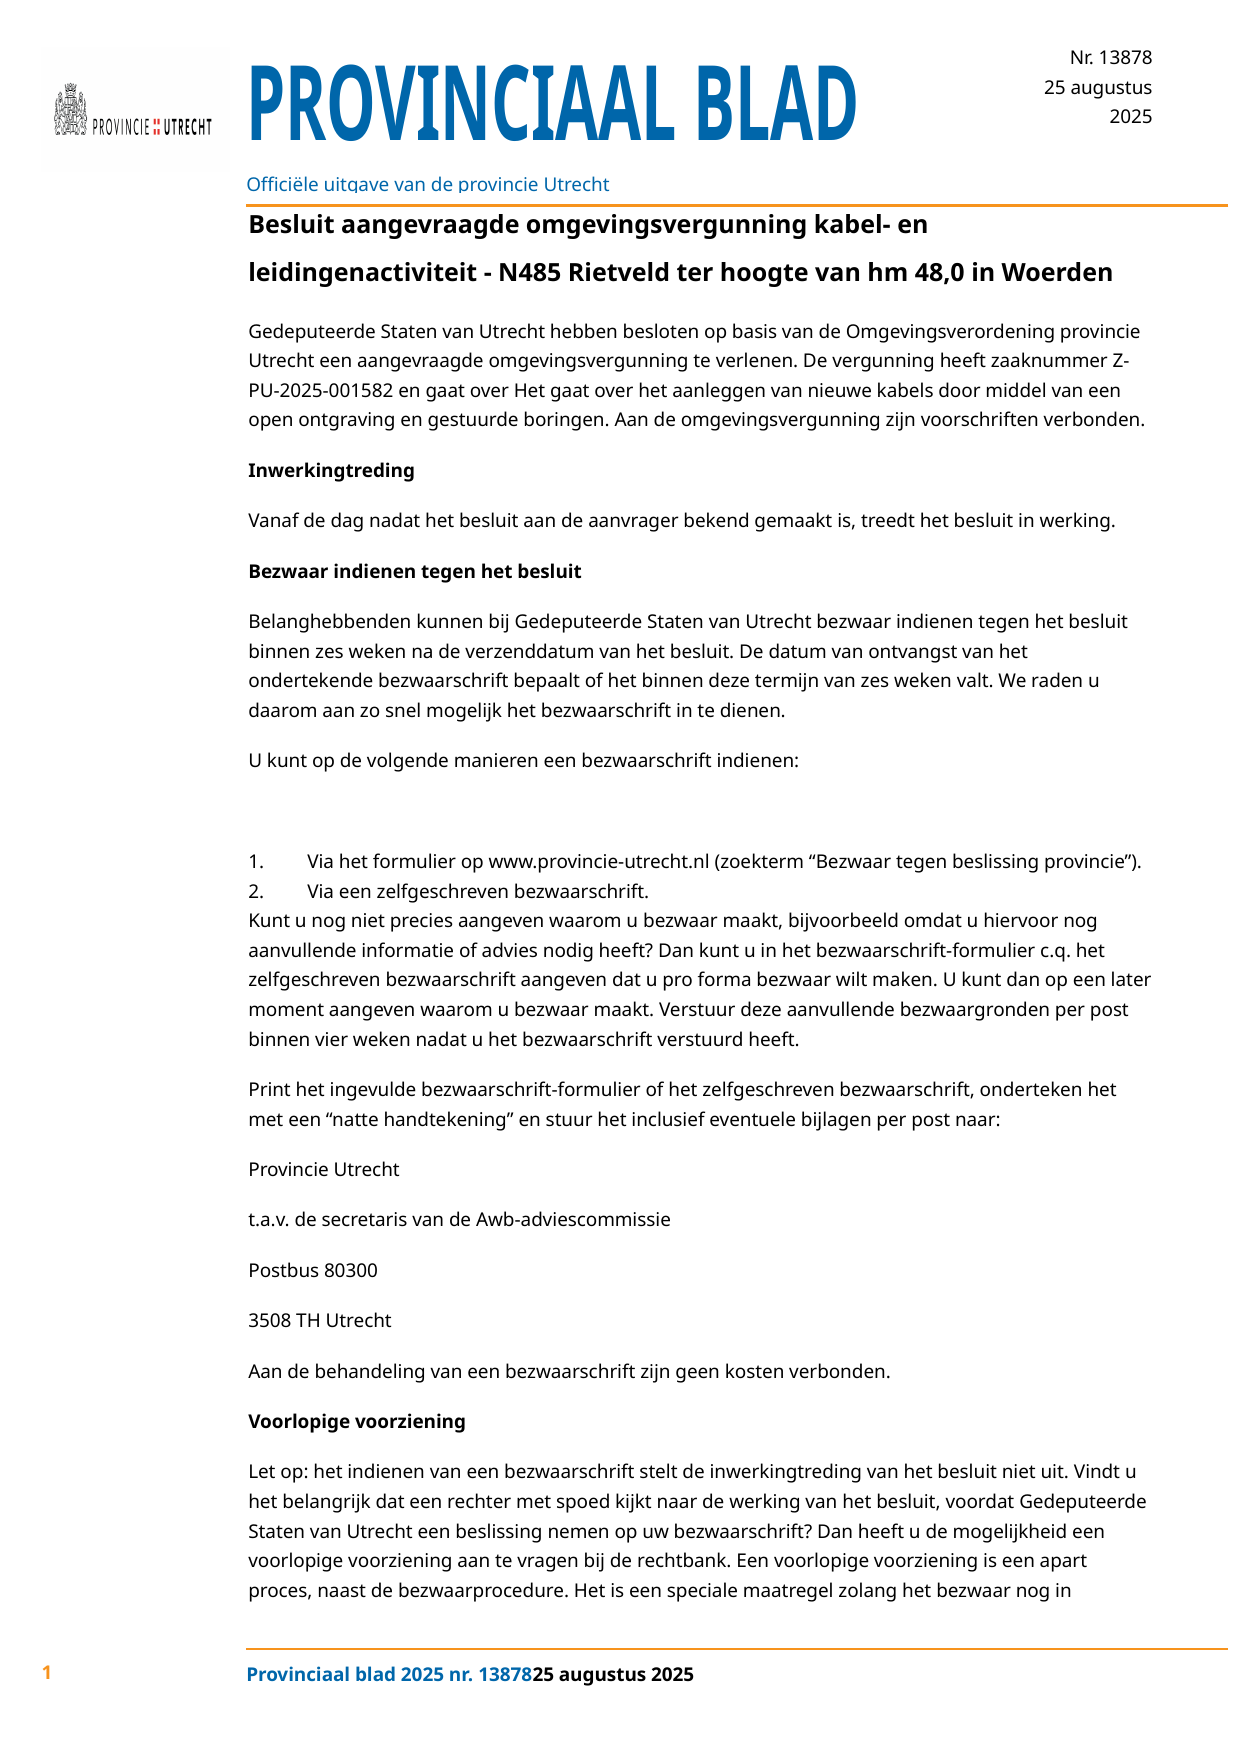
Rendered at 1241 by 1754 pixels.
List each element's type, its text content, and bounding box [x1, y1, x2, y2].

list Via het formulier op www.provincie-utrecht.nl (zoekterm “Bezwaar tegen beslissing provincie”). [248, 848, 1152, 874]
text Kunt u nog niet precies aangeven waarom u bezwaar maakt, bijvoorbeeld omdat u hiervoor nog aanvullende informatie of advies nodig heeft? Dan kunt u in het bezwaarschrift-formulier c.q. het zelfgeschreven bezwaarschrift aangeven dat u pro forma bezwaar wilt maken. U kunt dan op een later moment aangeven waarom u bezwaar maakt. Verstuur deze aanvullende bezwaargronden per post binnen vier weken nadat u het bezwaarschrift verstuurd heeft. [248, 907, 1152, 1052]
text Aan de behandeling van een bezwaarschrift zijn geen kosten verbonden. [248, 1358, 1152, 1384]
text Gedeputeerde Staten van Utrecht hebben besloten op basis van de Omgevingsverordening provincie Utrecht een aangevraagde omgevingsvergunning te verlenen. De vergunning heeft zaaknummer Z-PU-2025-001582 en gaat over Het gaat over het aanleggen van nieuwe kabels door middel van een open ontgraving en gestuurde boringen. Aan de omgevingsvergunning zijn voorschriften verbonden. [248, 318, 1152, 432]
picture [41, 47, 231, 172]
text Provincie Utrecht [248, 1156, 1152, 1182]
list Via een zelfgeschreven bezwaarschrift. [248, 878, 1152, 904]
text Print het ingevulde bezwaarschrift-formulier of het zelfgeschreven bezwaarschrift, onderteken het met een “natte handtekening” en stuur het inclusief eventuele bijlagen per post naar: [248, 1076, 1152, 1132]
text Vanaf de dag nadat het besluit aan de aanvrager bekend gemaakt is, treedt het besluit in werking. [248, 507, 1152, 533]
text 3508 TH Utrecht [248, 1307, 1152, 1333]
text Let op: het indienen van een bezwaarschrift stelt de inwerkingtreding van het besluit niet uit. Vindt u het belangrijk dat een rechter met spoed kijkt naar de werking van het besluit, voordat Gedeputeerde Staten van Utrecht een beslissing nemen op uw bezwaarschrift? Dan heeft u de mogelijkheid een voorlopige voorziening aan te vragen bij de rechtbank. Een voorlopige voorziening is een apart proces, naast de bezwaarprocedure. Het is een speciale maatregel zolang het bezwaar nog in [248, 1459, 1152, 1603]
text Voorlopige voorziening [248, 1408, 1152, 1434]
text U kunt op de volgende manieren een bezwaarschrift indienen: [248, 747, 1152, 773]
text Bezwaar indienen tegen het besluit [248, 558, 1152, 584]
text Besluit aangevraagde omgevingsvergunning kabel- en leidingenactiviteit - N485 Rietveld ter hoogte van hm 48,0 in Woerden [248, 207, 1152, 288]
text Inwerkingtreding [248, 457, 1152, 483]
text Belanghebbenden kunnen bij Gedeputeerde Staten van Utrecht bezwaar indienen tegen het besluit binnen zes weken na de verzenddatum van het besluit. De datum van ontvangst van het ondertekende bezwaarschrift bepaalt of het binnen deze termijn van zes weken valt. We raden u daarom aan zo snel mogelijk het bezwaarschrift in te dienen. [248, 608, 1152, 723]
text t.a.v. de secretaris van de Awb-adviescommissie [248, 1207, 1152, 1232]
text Postbus 80300 [248, 1257, 1152, 1283]
